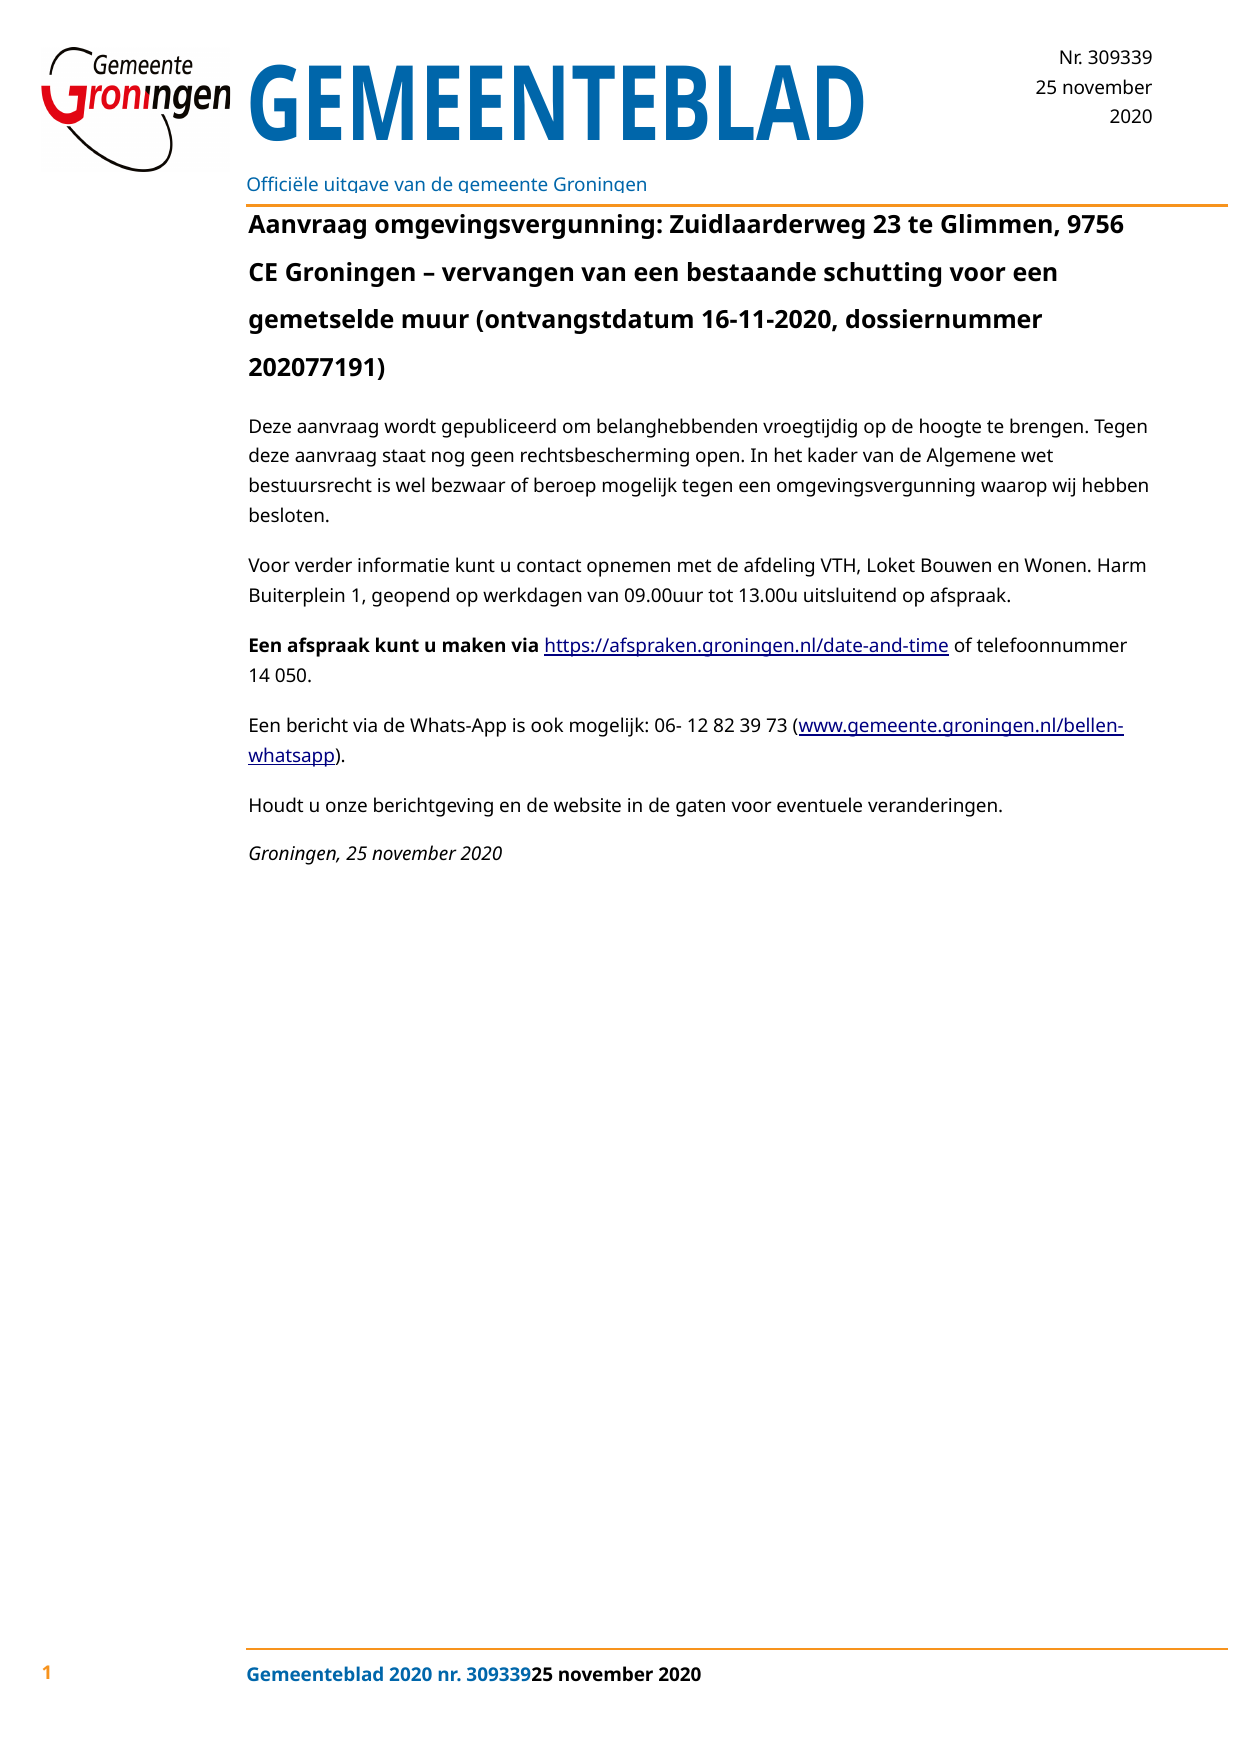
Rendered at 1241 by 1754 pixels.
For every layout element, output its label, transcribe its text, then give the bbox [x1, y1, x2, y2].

text Een bericht via de Whats-App is ook mogelijk: 06- 12 82 39 73 (www.gemeente.groningen.nl/bellen-whatsapp). [248, 712, 1152, 768]
text Een afspraak kunt u maken via https://afspraken.groningen.nl/date-and-time of telefoonnummer 14 050. [248, 632, 1152, 688]
text Houdt u onze berichtgeving en de website in de gaten voor eventuele veranderingen. [248, 792, 1152, 818]
text Aanvraag omgevingsvergunning: Zuidlaarderweg 23 te Glimmen, 9756 CE Groningen – vervangen van een bestaande schutting voor een gemetselde muur (ontvangstdatum 16-11-2020, dossiernummer 202077191) [248, 207, 1152, 384]
text Deze aanvraag wordt gepubliceerd om belanghebbenden vroegtijdig op de hoogte te brengen. Tegen deze aanvraag staat nog geen rechtsbescherming open. In het kader van de Algemene wet bestuursrecht is wel bezwaar of beroep mogelijk tegen een omgevingsvergunning waarop wij hebben besloten. [248, 413, 1152, 528]
text Voor verder informatie kunt u contact opnemen met de afdeling VTH, Loket Bouwen en Wonen. Harm Buiterplein 1, geopend op werkdagen van 09.00uur tot 13.00u uitsluitend op afspraak. [248, 552, 1152, 608]
picture [41, 47, 231, 172]
text Groningen, 25 november 2020 [248, 840, 1152, 866]
